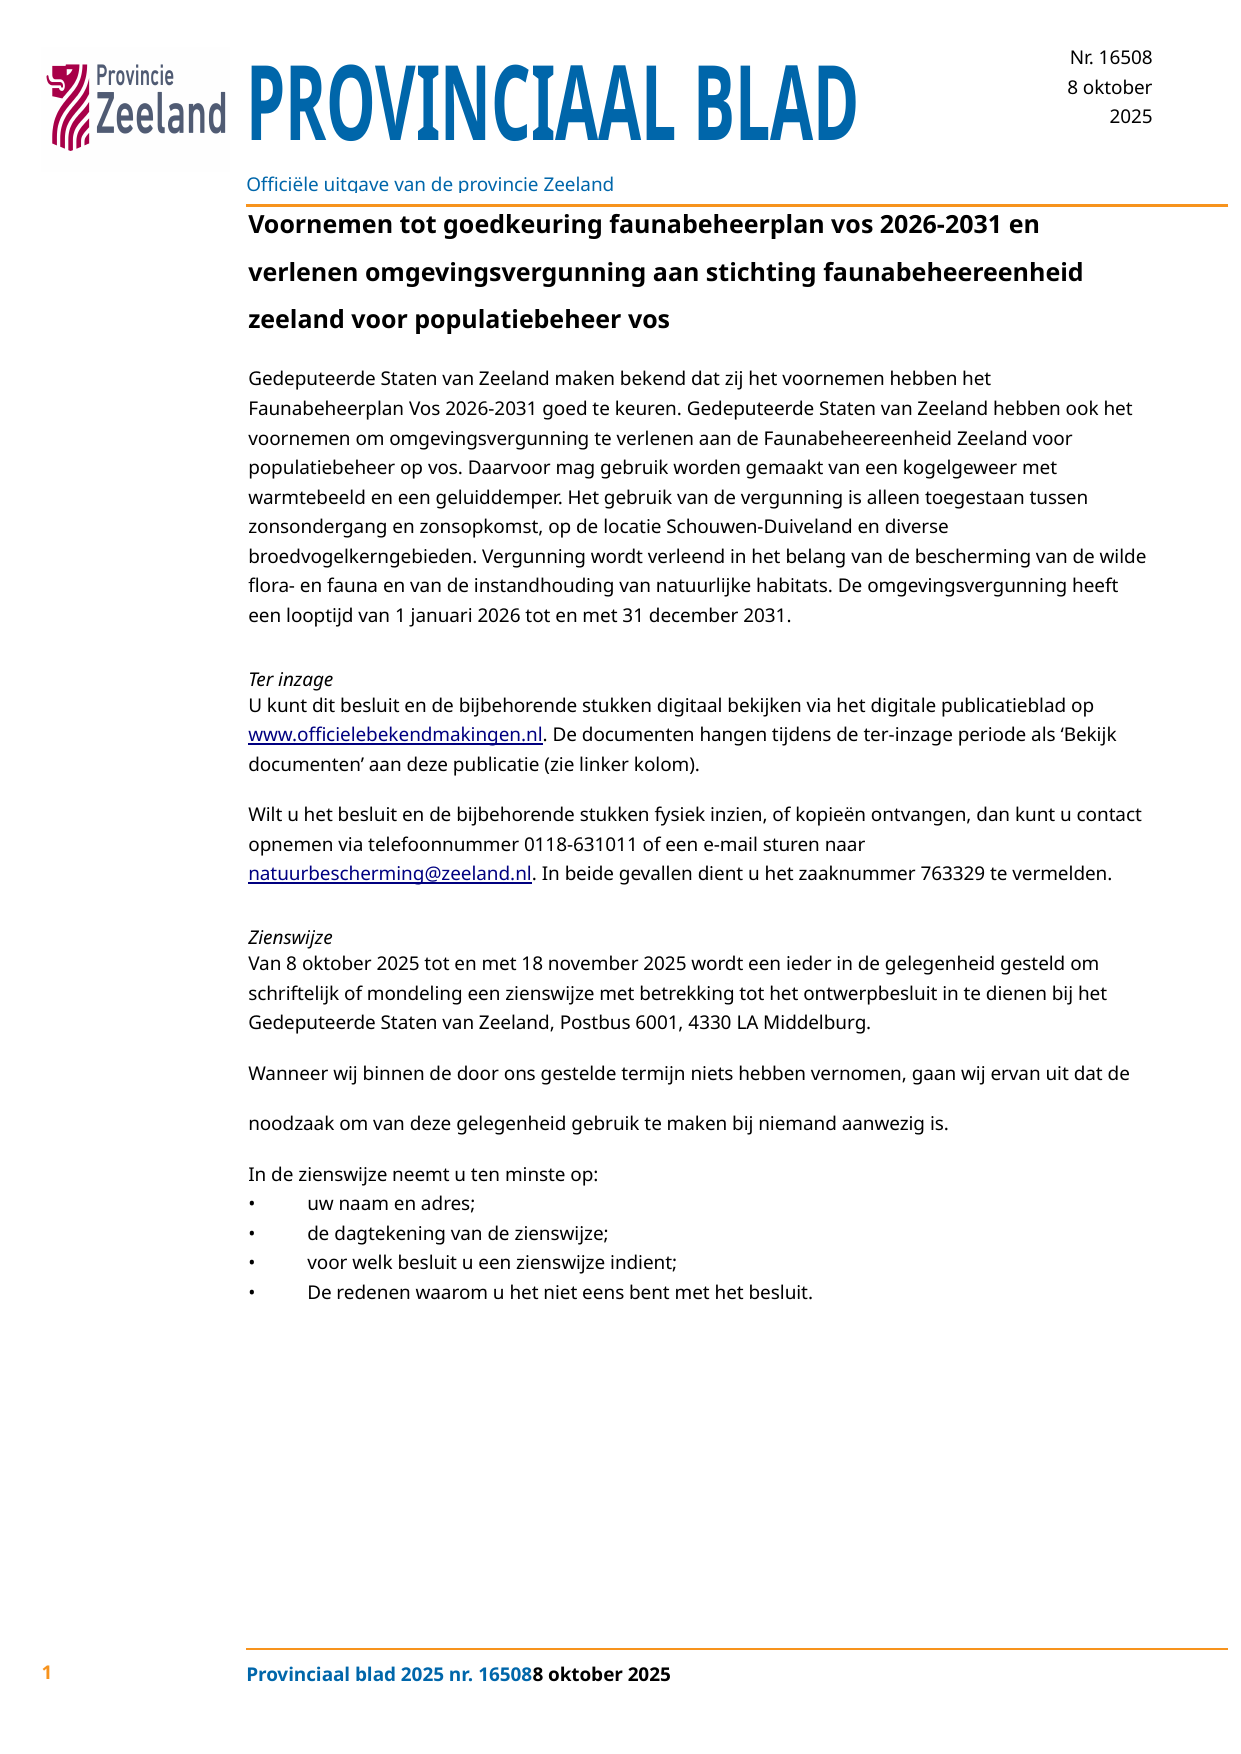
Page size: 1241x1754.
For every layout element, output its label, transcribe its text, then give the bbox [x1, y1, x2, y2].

text Wilt u het besluit en de bijbehorende stukken fysiek inzien, of kopieën ontvangen, dan kunt u contact opnemen via telefoonnummer 0118-631011 of een e-mail sturen naar natuurbescherming@zeeland.nl. In beide gevallen dient u het zaaknummer 763329 te vermelden. [248, 801, 1152, 886]
text noodzaak om van deze gelegenheid gebruik te maken bij niemand aanwezig is. [248, 1110, 1152, 1136]
text Ter inzage [248, 666, 1152, 692]
text Zienswijze [248, 924, 1152, 950]
text Gedeputeerde Staten van Zeeland maken bekend dat zij het voornemen hebben het Faunabeheerplan Vos 2026-2031 goed te keuren. Gedeputeerde Staten van Zeeland hebben ook het voornemen om omgevingsvergunning te verlenen aan de Faunabeheereenheid Zeeland voor populatiebeheer op vos. Daarvoor mag gebruik worden gemaakt van een kogelgeweer met warmtebeeld en een geluiddemper. Het gebruik van de vergunning is alleen toegestaan tussen zonsondergang en zonsopkomst, op de locatie Schouwen-Duiveland en diverse broedvogelkerngebieden. Vergunning wordt verleend in het belang van de bescherming van de wilde flora- en fauna en van de instandhouding van natuurlijke habitats. De omgevingsvergunning heeft een looptijd van 1 januari 2026 tot en met 31 december 2031. [248, 366, 1152, 628]
text U kunt dit besluit en de bijbehorende stukken digitaal bekijken via het digitale publicatieblad op www.officielebekendmakingen.nl. De documenten hangen tijdens de ter-inzage periode als ‘Bekijk documenten’ aan deze publicatie (zie linker kolom). [248, 692, 1152, 777]
text In de zienswijze neemt u ten minste op: [248, 1161, 1152, 1186]
list De redenen waarom u het niet eens bent met het besluit. [248, 1279, 1152, 1305]
text Wanneer wij binnen de door ons gestelde termijn niets hebben vernomen, gaan wij ervan uit dat de [248, 1060, 1152, 1086]
text Van 8 oktober 2025 tot en met 18 november 2025 wordt een ieder in de gelegenheid gesteld om schriftelijk of mondeling een zienswijze met betrekking tot het ontwerpbesluit in te dienen bij het Gedeputeerde Staten van Zeeland, Postbus 6001, 4330 LA Middelburg. [248, 950, 1152, 1035]
list uw naam en adres; [248, 1190, 1152, 1216]
list de dagtekening van de zienswijze; [248, 1220, 1152, 1246]
picture [41, 47, 231, 172]
list voor welk besluit u een zienswijze indient; [248, 1249, 1152, 1275]
text Voornemen tot goedkeuring faunabeheerplan vos 2026-2031 en verlenen omgevingsvergunning aan stichting faunabeheereenheid zeeland voor populatiebeheer vos [248, 207, 1152, 336]
